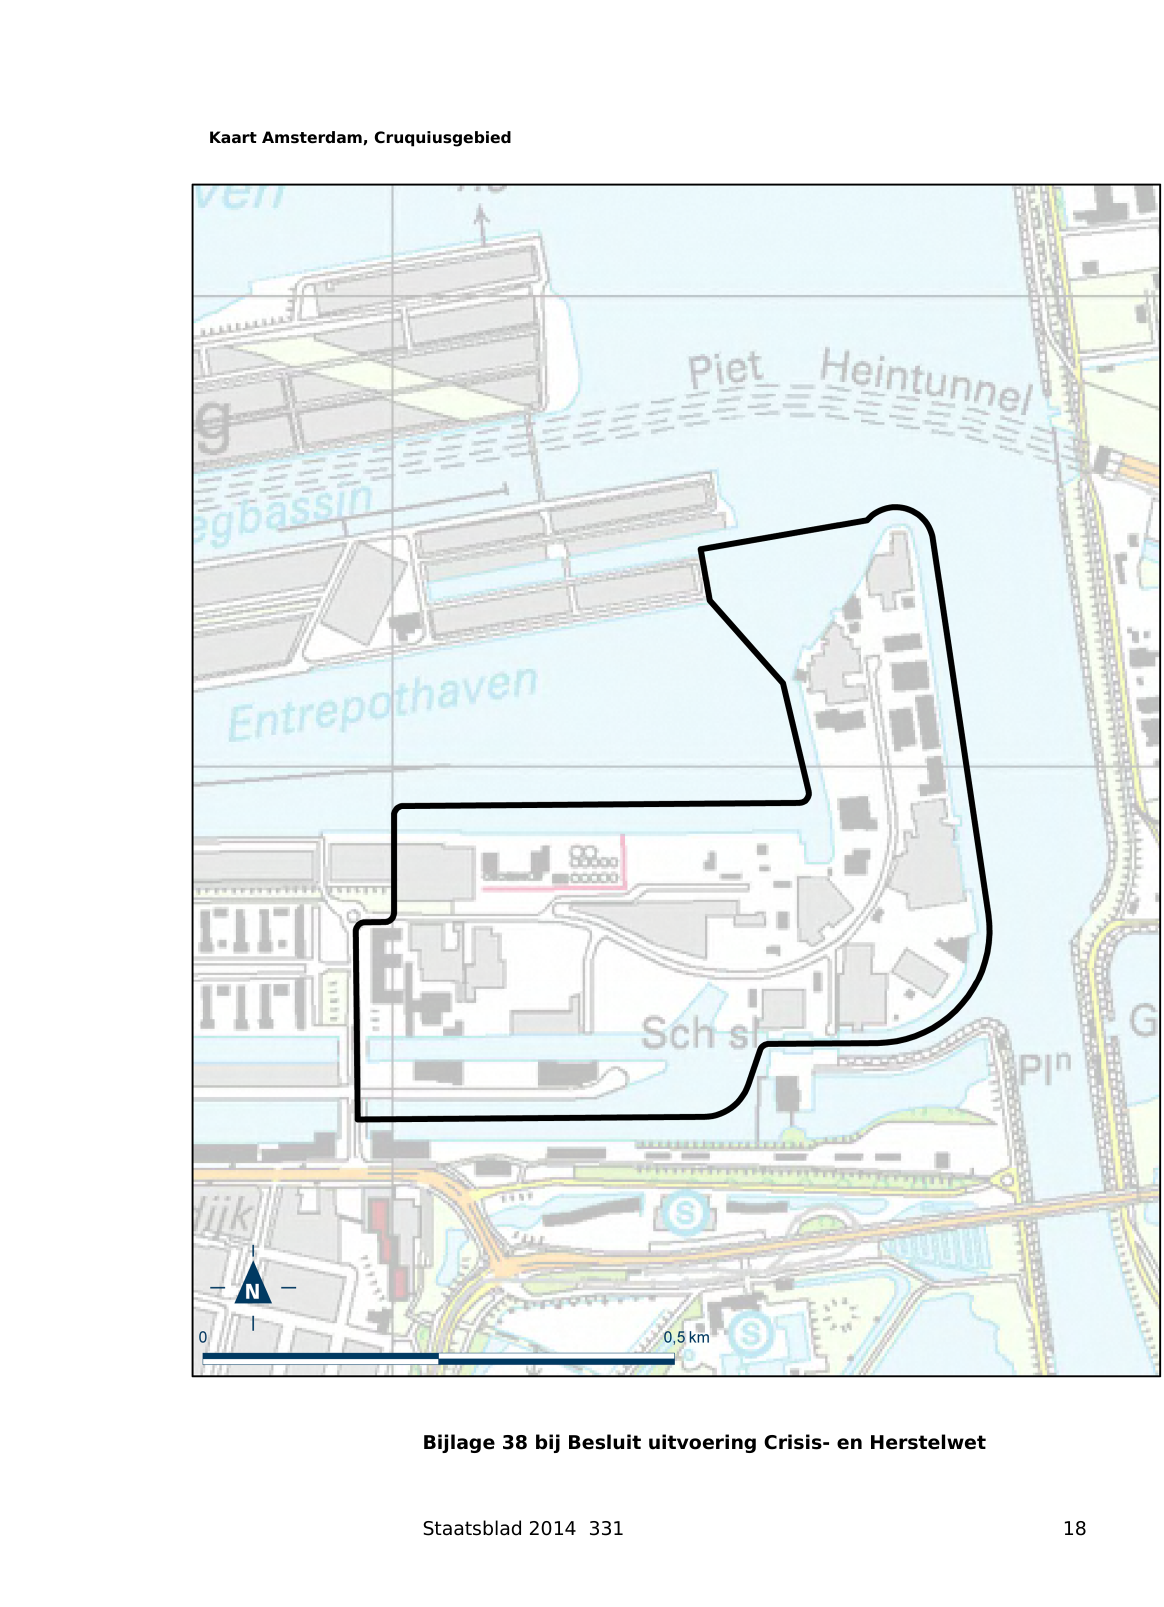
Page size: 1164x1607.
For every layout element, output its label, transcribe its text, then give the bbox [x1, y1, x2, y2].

picture [188, 181, 1164, 1380]
text Kaart Amsterdam, Cruquiusgebied [189, 129, 1163, 147]
subtitle Bijlage 38 bij Besluit uitvoering Crisis- en Herstelwet [422, 1432, 1087, 1454]
